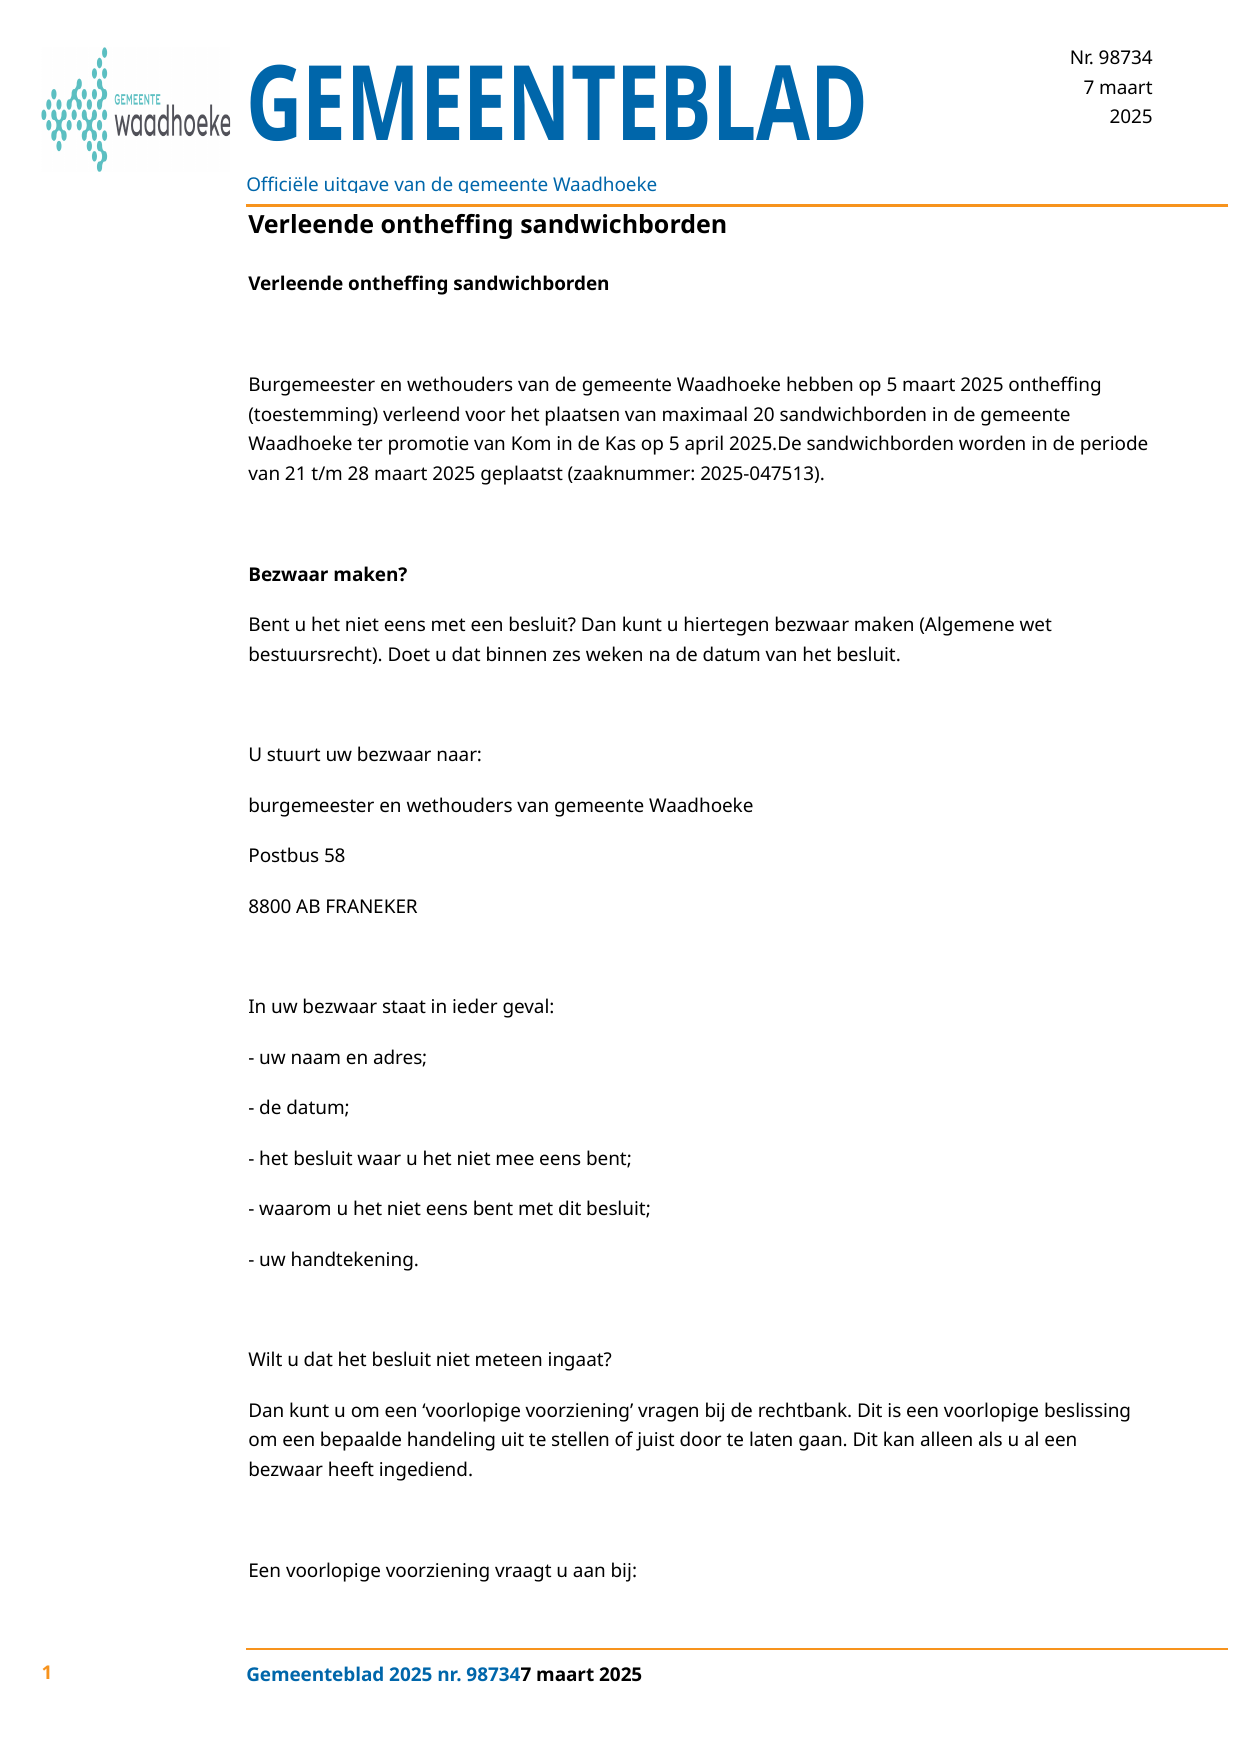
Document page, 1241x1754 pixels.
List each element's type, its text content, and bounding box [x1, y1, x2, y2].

text 8800 AB FRANEKER [248, 893, 1152, 918]
text Verleende ontheffing sandwichborden [248, 207, 1152, 241]
text Bezwaar maken? [248, 561, 1152, 586]
text Bent u het niet eens met een besluit? Dan kunt u hiertegen bezwaar maken (Algemene wet bestuursrecht). Doet u dat binnen zes weken na de datum van het besluit. [248, 611, 1152, 666]
text - uw naam en adres; [248, 1044, 1152, 1070]
text Burgemeester en wethouders van de gemeente Waadhoeke hebben op 5 maart 2025 ontheffing (toestemming) verleend voor het plaatsen van maximaal 20 sandwichborden in de gemeente Waadhoeke ter promotie van Kom in de Kas op 5 april 2025.De sandwichborden worden in de periode van 21 t/m 28 maart 2025 geplaatst (zaaknummer: 2025-047513). [248, 371, 1152, 486]
text Dan kunt u om een ‘voorlopige voorziening’ vragen bij de rechtbank. Dit is een voorlopige beslissing om een bepaalde handeling uit te stellen of juist door te laten gaan. Dit kan alleen als u al een bezwaar heeft ingediend. [248, 1397, 1152, 1482]
text - het besluit waar u het niet mee eens bent; [248, 1145, 1152, 1171]
text Postbus 58 [248, 842, 1152, 868]
text In uw bezwaar staat in ieder geval: [248, 994, 1152, 1019]
text - de datum; [248, 1094, 1152, 1120]
text - waarom u het niet eens bent met dit besluit; [248, 1195, 1152, 1221]
text Wilt u dat het besluit niet meteen ingaat? [248, 1347, 1152, 1372]
text Een voorlopige voorziening vraagt u aan bij: [248, 1557, 1152, 1583]
picture [41, 47, 231, 172]
text - uw handtekening. [248, 1246, 1152, 1271]
text Verleende ontheffing sandwichborden [248, 270, 1152, 296]
text burgemeester en wethouders van gemeente Waadhoeke [248, 792, 1152, 818]
text U stuurt uw bezwaar naar: [248, 742, 1152, 767]
